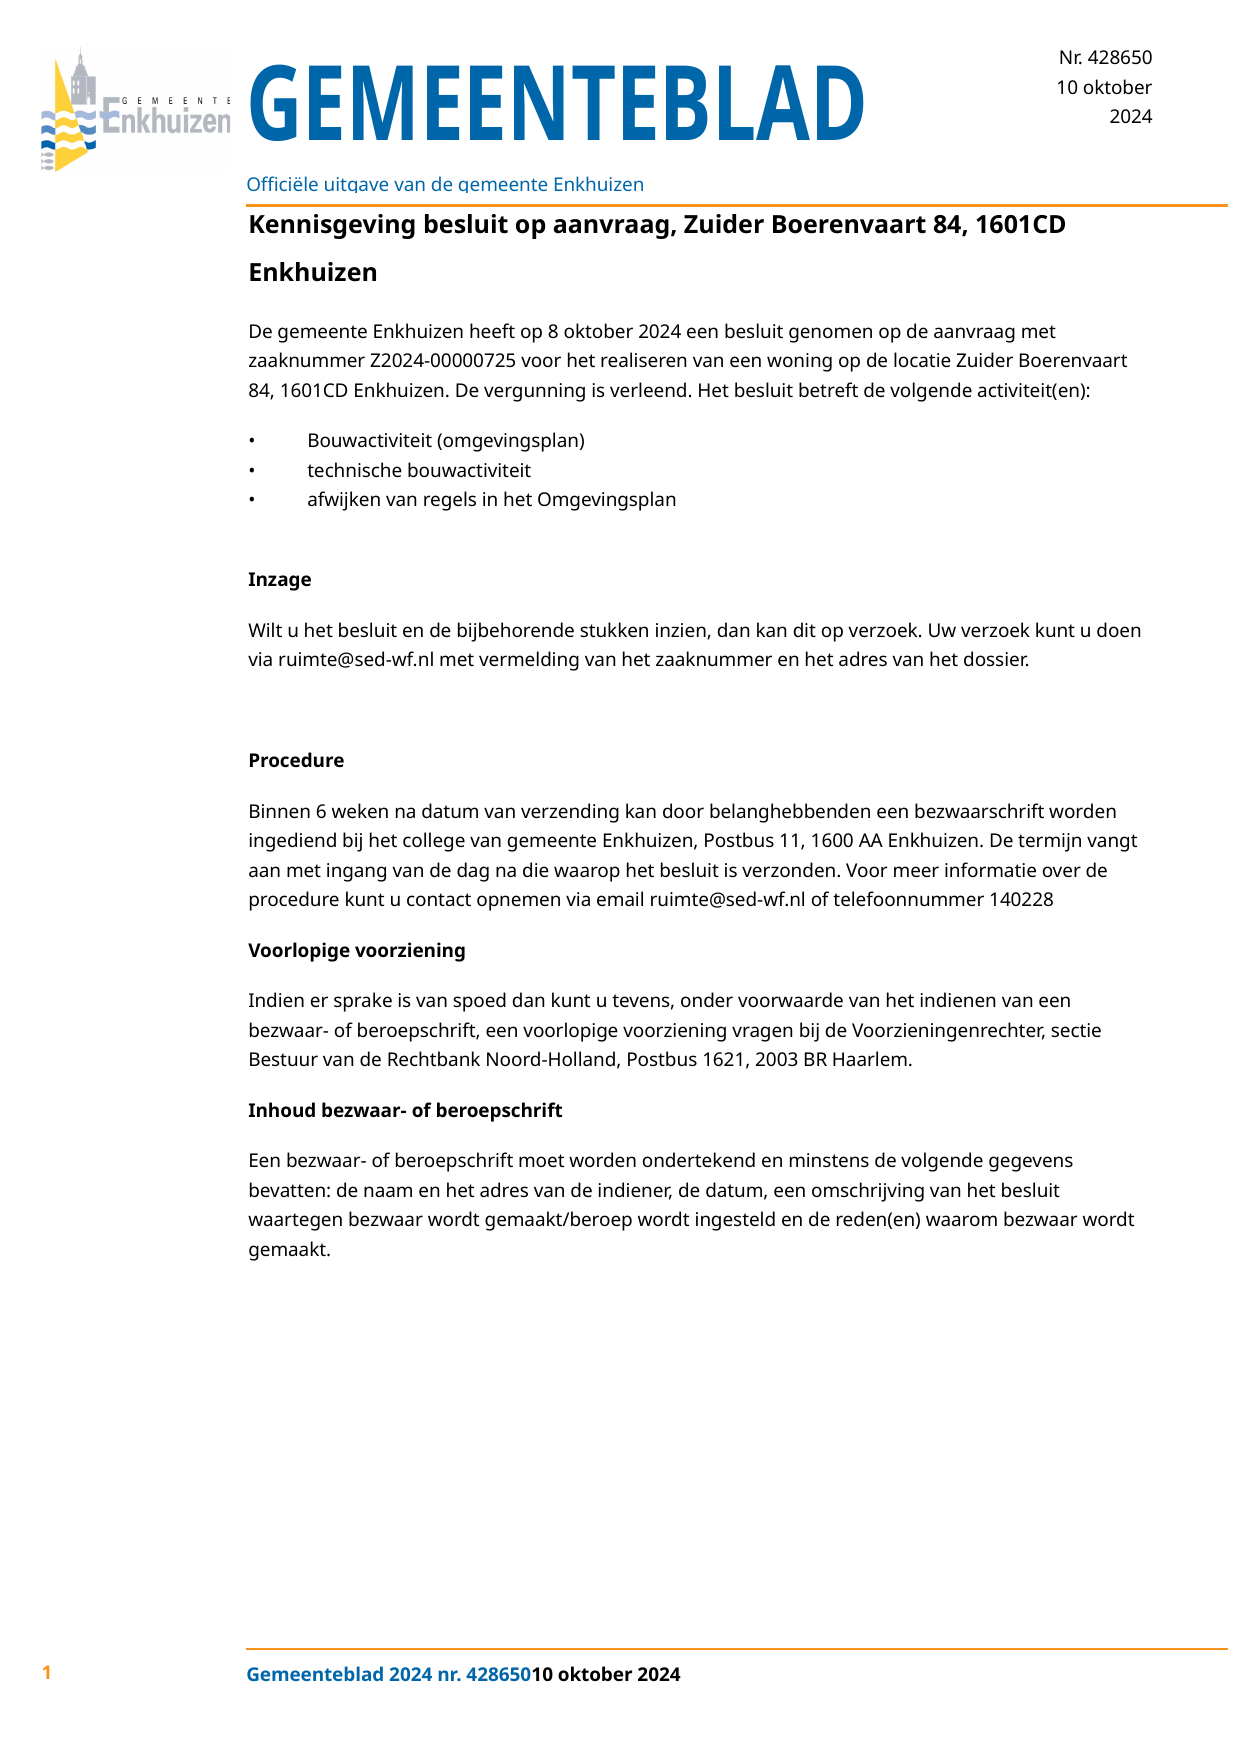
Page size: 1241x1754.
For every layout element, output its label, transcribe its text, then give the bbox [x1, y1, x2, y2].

text Binnen 6 weken na datum van verzending kan door belanghebbenden een bezwaarschrift worden ingediend bij het college van gemeente Enkhuizen, Postbus 11, 1600 AA Enkhuizen. De termijn vangt aan met ingang van de dag na die waarop het besluit is verzonden. Voor meer informatie over de procedure kunt u contact opnemen via email ruimte@sed-wf.nl of telefoonnummer 140228 [248, 798, 1152, 912]
picture [41, 47, 231, 172]
text Een bezwaar- of beroepschrift moet worden ondertekend en minstens de volgende gegevens bevatten: de naam en het adres van de indiener, de datum, een omschrijving van het besluit waartegen bezwaar wordt gemaakt/beroep wordt ingesteld en de reden(en) waarom bezwaar wordt gemaakt. [248, 1147, 1152, 1262]
text Inhoud bezwaar- of beroepschrift [248, 1097, 1152, 1123]
list technische bouwactiviteit [248, 457, 1152, 483]
text Kennisgeving besluit op aanvraag, Zuider Boerenvaart 84, 1601CD Enkhuizen [248, 207, 1152, 288]
list Bouwactiviteit (omgevingsplan) [248, 427, 1152, 453]
text Wilt u het besluit en de bijbehorende stukken inzien, dan kan dit op verzoek. Uw verzoek kunt u doen via ruimte@sed-wf.nl met vermelding van het zaaknummer en het adres van het dossier. [248, 617, 1152, 672]
text Inzage [248, 567, 1152, 592]
text Voorlopige voorziening [248, 937, 1152, 963]
text De gemeente Enkhuizen heeft op 8 oktober 2024 een besluit genomen op de aanvraag met zaaknummer Z2024-00000725 voor het realiseren van een woning op de locatie Zuider Boerenvaart 84, 1601CD Enkhuizen. De vergunning is verleend. Het besluit betreft de volgende activiteit(en): [248, 318, 1152, 403]
text Procedure [248, 747, 1152, 773]
text Indien er sprake is van spoed dan kunt u tevens, onder voorwaarde van het indienen van een bezwaar- of beroepschrift, een voorlopige voorziening vragen bij de Voorzieningenrechter, sectie Bestuur van de Rechtbank Noord-Holland, Postbus 1621, 2003 BR Haarlem. [248, 987, 1152, 1072]
list afwijken van regels in het Omgevingsplan [248, 487, 1152, 512]
